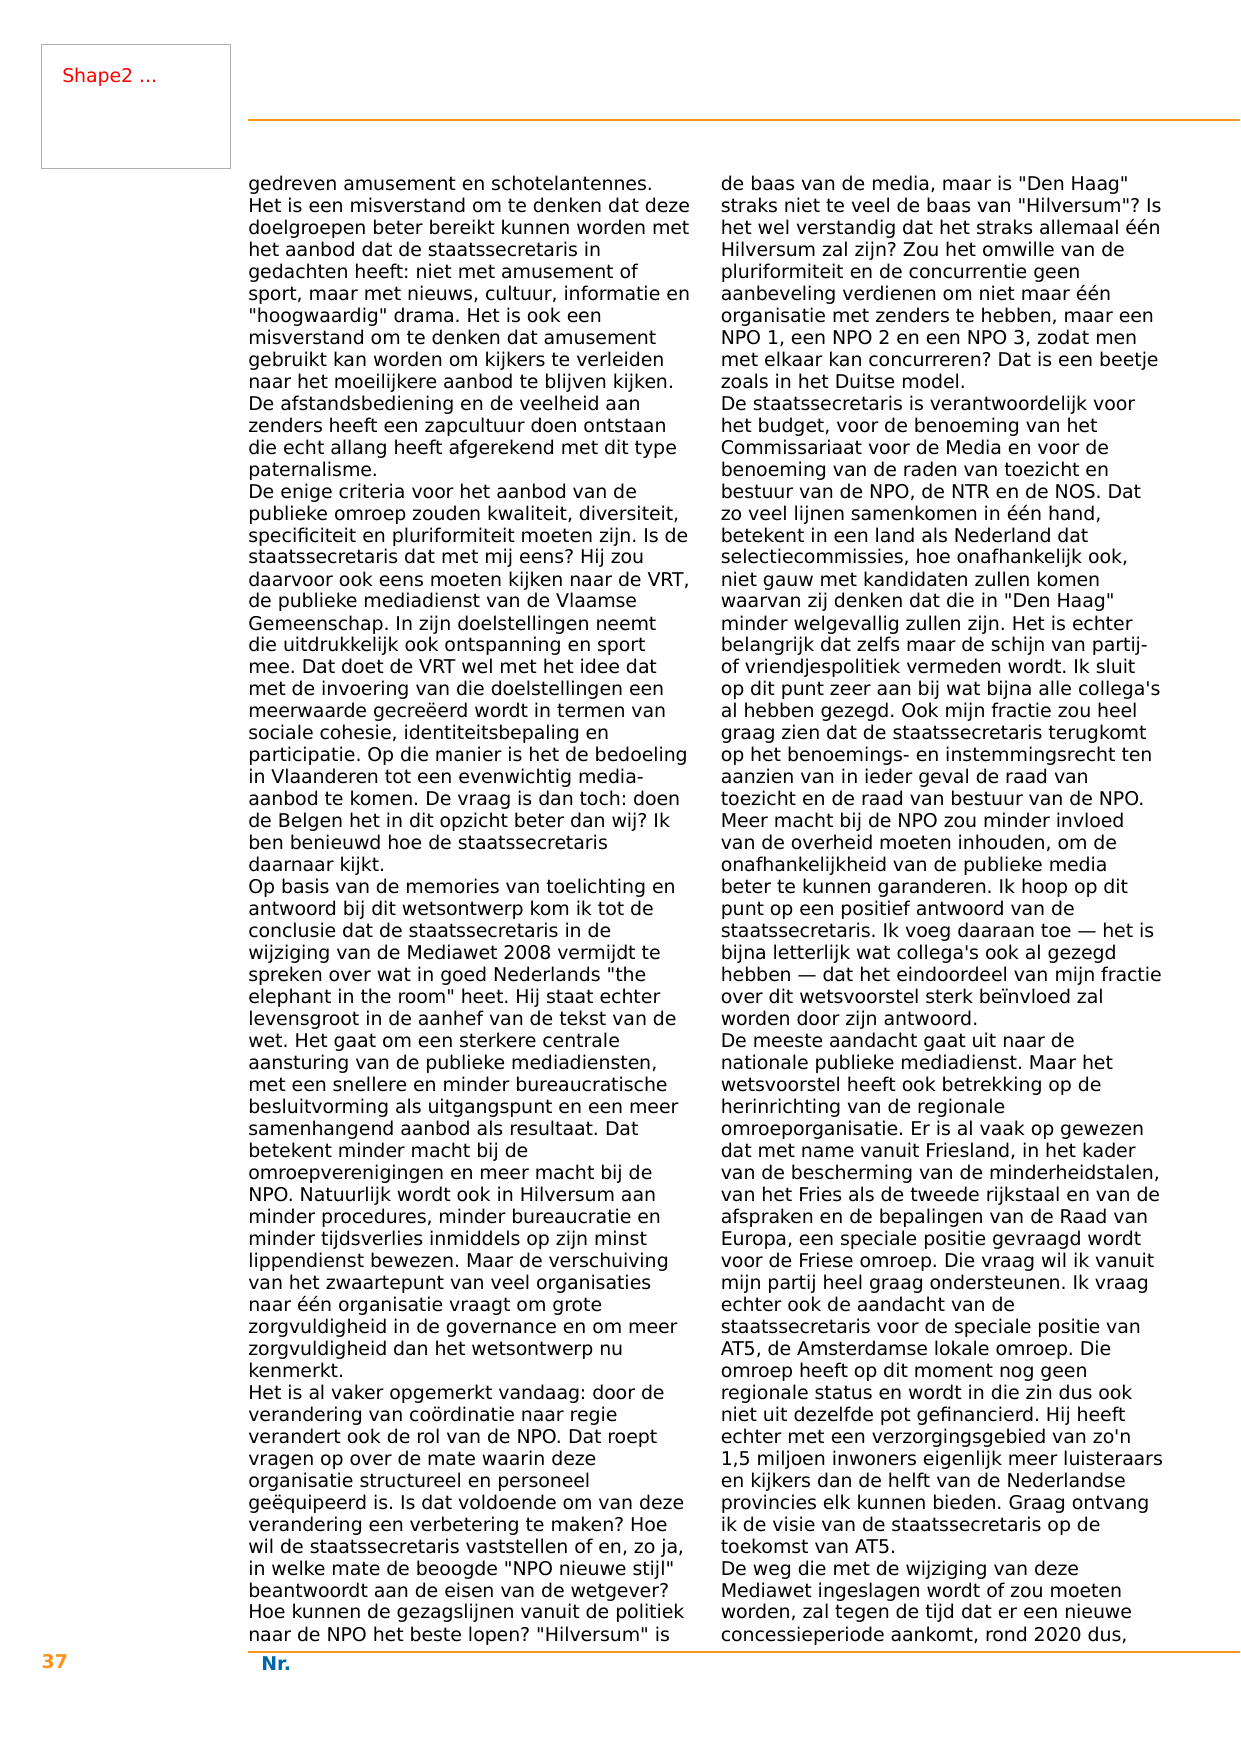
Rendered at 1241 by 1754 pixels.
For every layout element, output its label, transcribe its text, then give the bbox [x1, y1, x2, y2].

text de baas van de media, maar is "Den Haag" straks niet te veel de baas van "Hilversum"? Is het wel verstandig dat het straks allemaal één Hilversum zal zijn? Zou het omwille van de pluriformiteit en de concurrentie geen aanbeveling verdienen om niet maar één organisatie met zenders te hebben, maar een NPO 1, een NPO 2 en een NPO 3, zodat men met elkaar kan concurreren? Dat is een beetje zoals in het Duitse model. [721, 173, 1163, 393]
text Op basis van de memories van toelichting en antwoord bij dit wetsontwerp kom ik tot de conclusie dat de staatssecretaris in de wijziging van de Mediawet 2008 vermijdt te spreken over wat in goed Nederlands "the elephant in the room" heet. Hij staat echter levensgroot in de aanhef van de tekst van de wet. Het gaat om een sterkere centrale aansturing van de publieke mediadiensten, met een snellere en minder bureaucratische besluitvorming als uitgangspunt en een meer samenhangend aanbod als resultaat. Dat betekent minder macht bij de omroepverenigingen en meer macht bij de NPO. Natuurlijk wordt ook in Hilversum aan minder procedures, minder bureaucratie en minder tijdsverlies inmiddels op zijn minst lippendienst bewezen. Maar de verschuiving van het zwaartepunt van veel organisaties naar één organisatie vraagt om grote zorgvuldigheid in de governance en om meer zorgvuldigheid dan het wetsontwerp nu kenmerkt. [248, 876, 691, 1382]
text De staatssecretaris is verantwoordelijk voor het budget, voor de benoeming van het Commissariaat voor de Media en voor de benoeming van de raden van toezicht en bestuur van de NPO, de NTR en de NOS. Dat zo veel lijnen samenkomen in één hand, betekent in een land als Nederland dat selectiecommissies, hoe onafhankelijk ook, niet gauw met kandidaten zullen komen waarvan zij denken dat die in "Den Haag" minder welgevallig zullen zijn. Het is echter belangrijk dat zelfs maar de schijn van partij- of vriendjespolitiek vermeden wordt. Ik sluit op dit punt zeer aan bij wat bijna alle collega's al hebben gezegd. Ook mijn fractie zou heel graag zien dat de staatssecretaris terugkomt op het benoemings- en instemmingsrecht ten aanzien van in ieder geval de raad van toezicht en de raad van bestuur van de NPO. Meer macht bij de NPO zou minder invloed van de overheid moeten inhouden, om de onafhankelijkheid van de publieke media beter te kunnen garanderen. Ik hoop op dit punt op een positief antwoord van de staatssecretaris. Ik voeg daaraan toe — het is bijna letterlijk wat collega's ook al gezegd hebben — dat het eindoordeel van mijn fractie over dit wetsvoorstel sterk beïnvloed zal worden door zijn antwoord. [721, 393, 1163, 1030]
text Het is al vaker opgemerkt vandaag: door de verandering van coördinatie naar regie verandert ook de rol van de NPO. Dat roept vragen op over de mate waarin deze organisatie structureel en personeel geëquipeerd is. Is dat voldoende om van deze verandering een verbetering te maken? Hoe wil de staatssecretaris vaststellen of en, zo ja, in welke mate de beoogde "NPO nieuwe stijl" beantwoordt aan de eisen van de wetgever? Hoe kunnen de gezagslijnen vanuit de politiek naar de NPO het beste lopen? "Hilversum" is [248, 1382, 691, 1645]
text De meeste aandacht gaat uit naar de nationale publieke mediadienst. Maar het wetsvoorstel heeft ook betrekking op de herinrichting van de regionale omroeporganisatie. Er is al vaak op gewezen dat met name vanuit Friesland, in het kader van de bescherming van de minderheidstalen, van het Fries als de tweede rijkstaal en van de afspraken en de bepalingen van de Raad van Europa, een speciale positie gevraagd wordt voor de Friese omroep. Die vraag wil ik vanuit mijn partij heel graag ondersteunen. Ik vraag echter ook de aandacht van de staatssecretaris voor de speciale positie van AT5, de Amsterdamse lokale omroep. Die omroep heeft op dit moment nog geen regionale status en wordt in die zin dus ook niet uit dezelfde pot gefinancierd. Hij heeft echter met een verzorgingsgebied van zo'n 1,5 miljoen inwoners eigenlijk meer luisteraars en kijkers dan de helft van de Nederlandse provincies elk kunnen bieden. Graag ontvang ik de visie van de staatssecretaris op de toekomst van AT5. [721, 1030, 1163, 1557]
text De weg die met de wijziging van deze Mediawet ingeslagen wordt of zou moeten worden, zal tegen de tijd dat er een nieuwe concessieperiode aankomt, rond 2020 dus, [721, 1557, 1163, 1645]
text gedreven amusement en schotelantennes. Het is een misverstand om te denken dat deze doelgroepen beter bereikt kunnen worden met het aanbod dat de staatssecretaris in gedachten heeft: niet met amusement of sport, maar met nieuws, cultuur, informatie en "hoogwaardig" drama. Het is ook een misverstand om te denken dat amusement gebruikt kan worden om kijkers te verleiden naar het moeilijkere aanbod te blijven kijken. De afstandsbediening en de veelheid aan zenders heeft een zapcultuur doen ontstaan die echt allang heeft afgerekend met dit type paternalisme. [248, 173, 691, 481]
text De enige criteria voor het aanbod van de publieke omroep zouden kwaliteit, diversiteit, specificiteit en pluriformiteit moeten zijn. Is de staatssecretaris dat met mij eens? Hij zou daarvoor ook eens moeten kijken naar de VRT, de publieke mediadienst van de Vlaamse Gemeenschap. In zijn doelstellingen neemt die uitdrukkelijk ook ontspanning en sport mee. Dat doet de VRT wel met het idee dat met de invoering van die doelstellingen een meerwaarde gecreëerd wordt in termen van sociale cohesie, identiteitsbepaling en participatie. Op die manier is het de bedoeling in Vlaanderen tot een evenwichtig media-aanbod te komen. De vraag is dan toch: doen de Belgen het in dit opzicht beter dan wij? Ik ben benieuwd hoe de staatssecretaris daarnaar kijkt. [248, 481, 691, 876]
